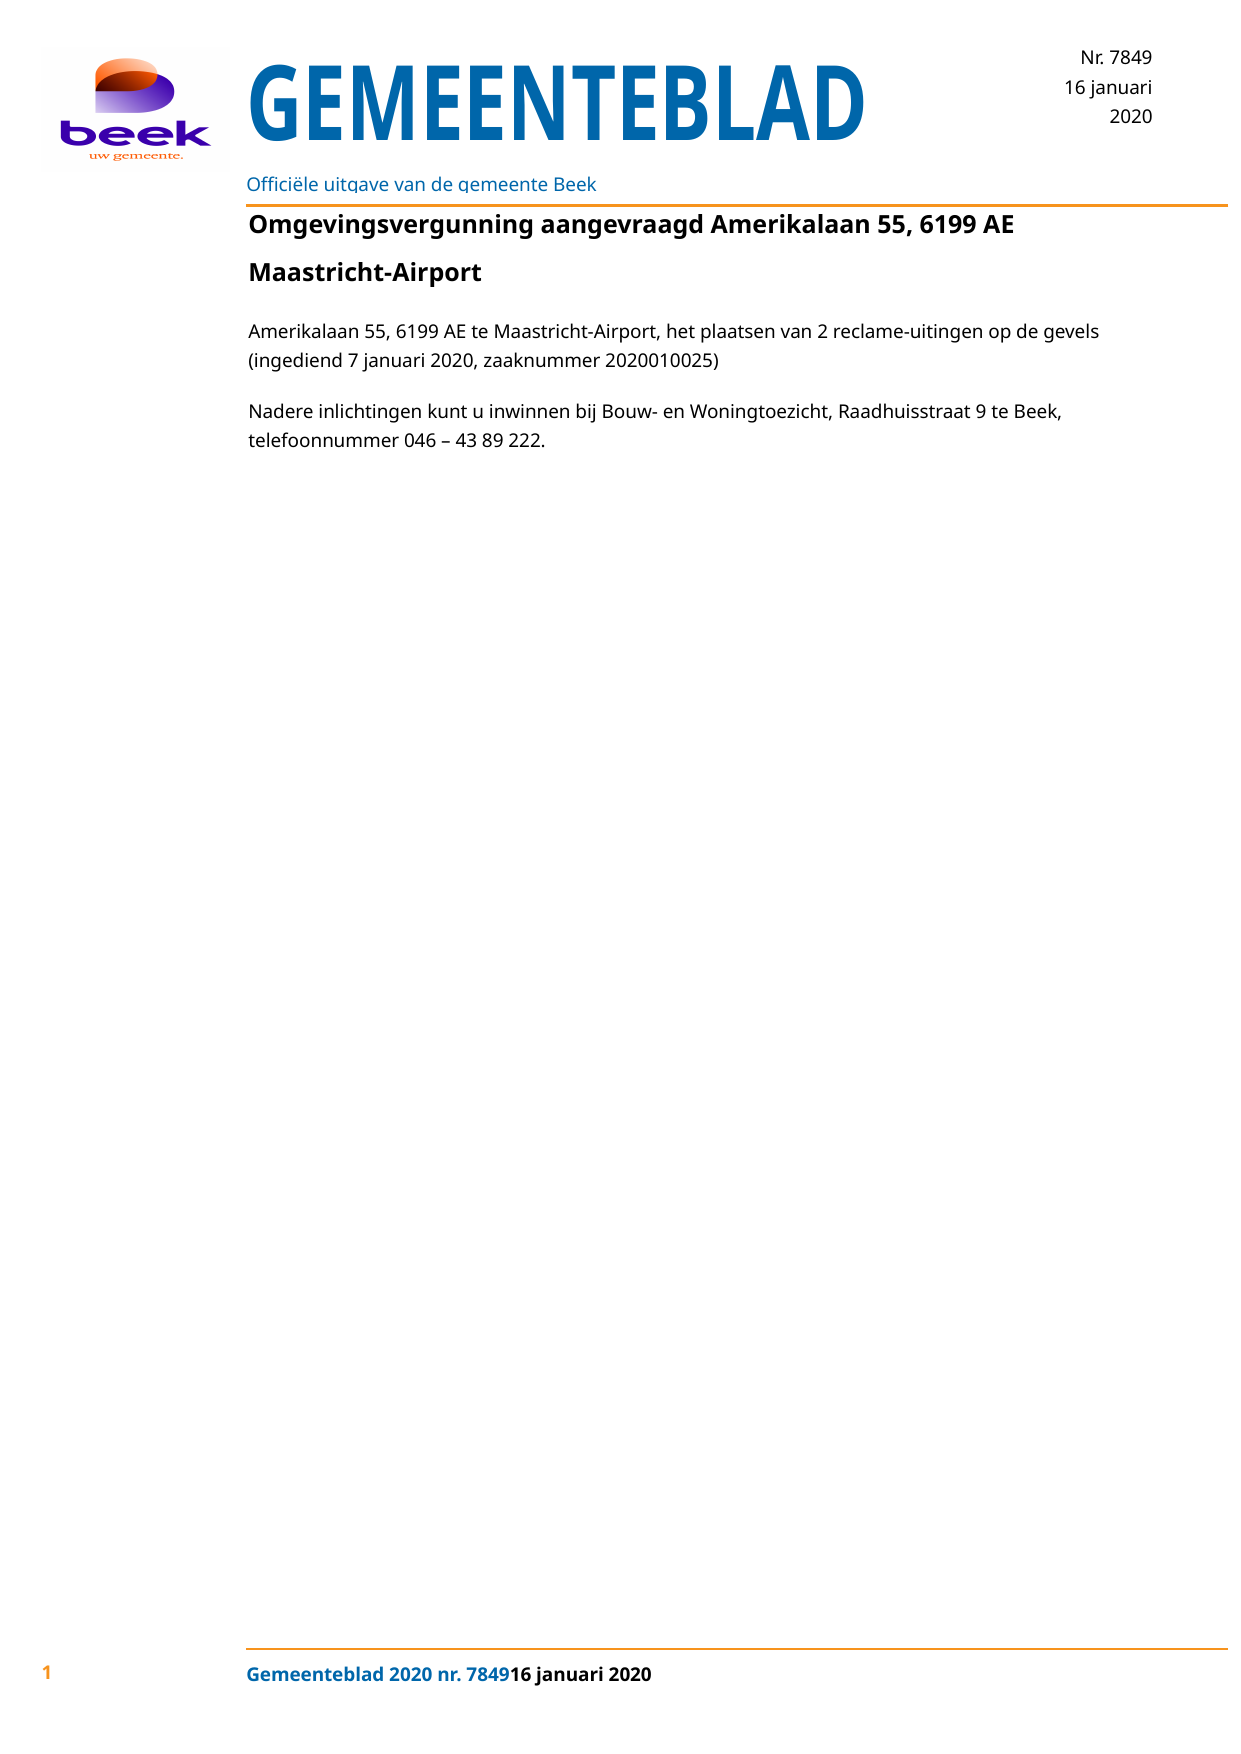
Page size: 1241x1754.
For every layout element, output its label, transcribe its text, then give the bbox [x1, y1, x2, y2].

text Omgevingsvergunning aangevraagd Amerikalaan 55, 6199 AE Maastricht-Airport [248, 207, 1152, 288]
text Amerikalaan 55, 6199 AE te Maastricht-Airport, het plaatsen van 2 reclame-uitingen op de gevels (ingediend 7 januari 2020, zaaknummer 2020010025) [248, 318, 1152, 373]
picture [41, 47, 231, 172]
text Nadere inlichtingen kunt u inwinnen bij Bouw- en Woningtoezicht, Raadhuisstraat 9 te Beek, telefoonnummer 046 – 43 89 222. [248, 398, 1152, 453]
